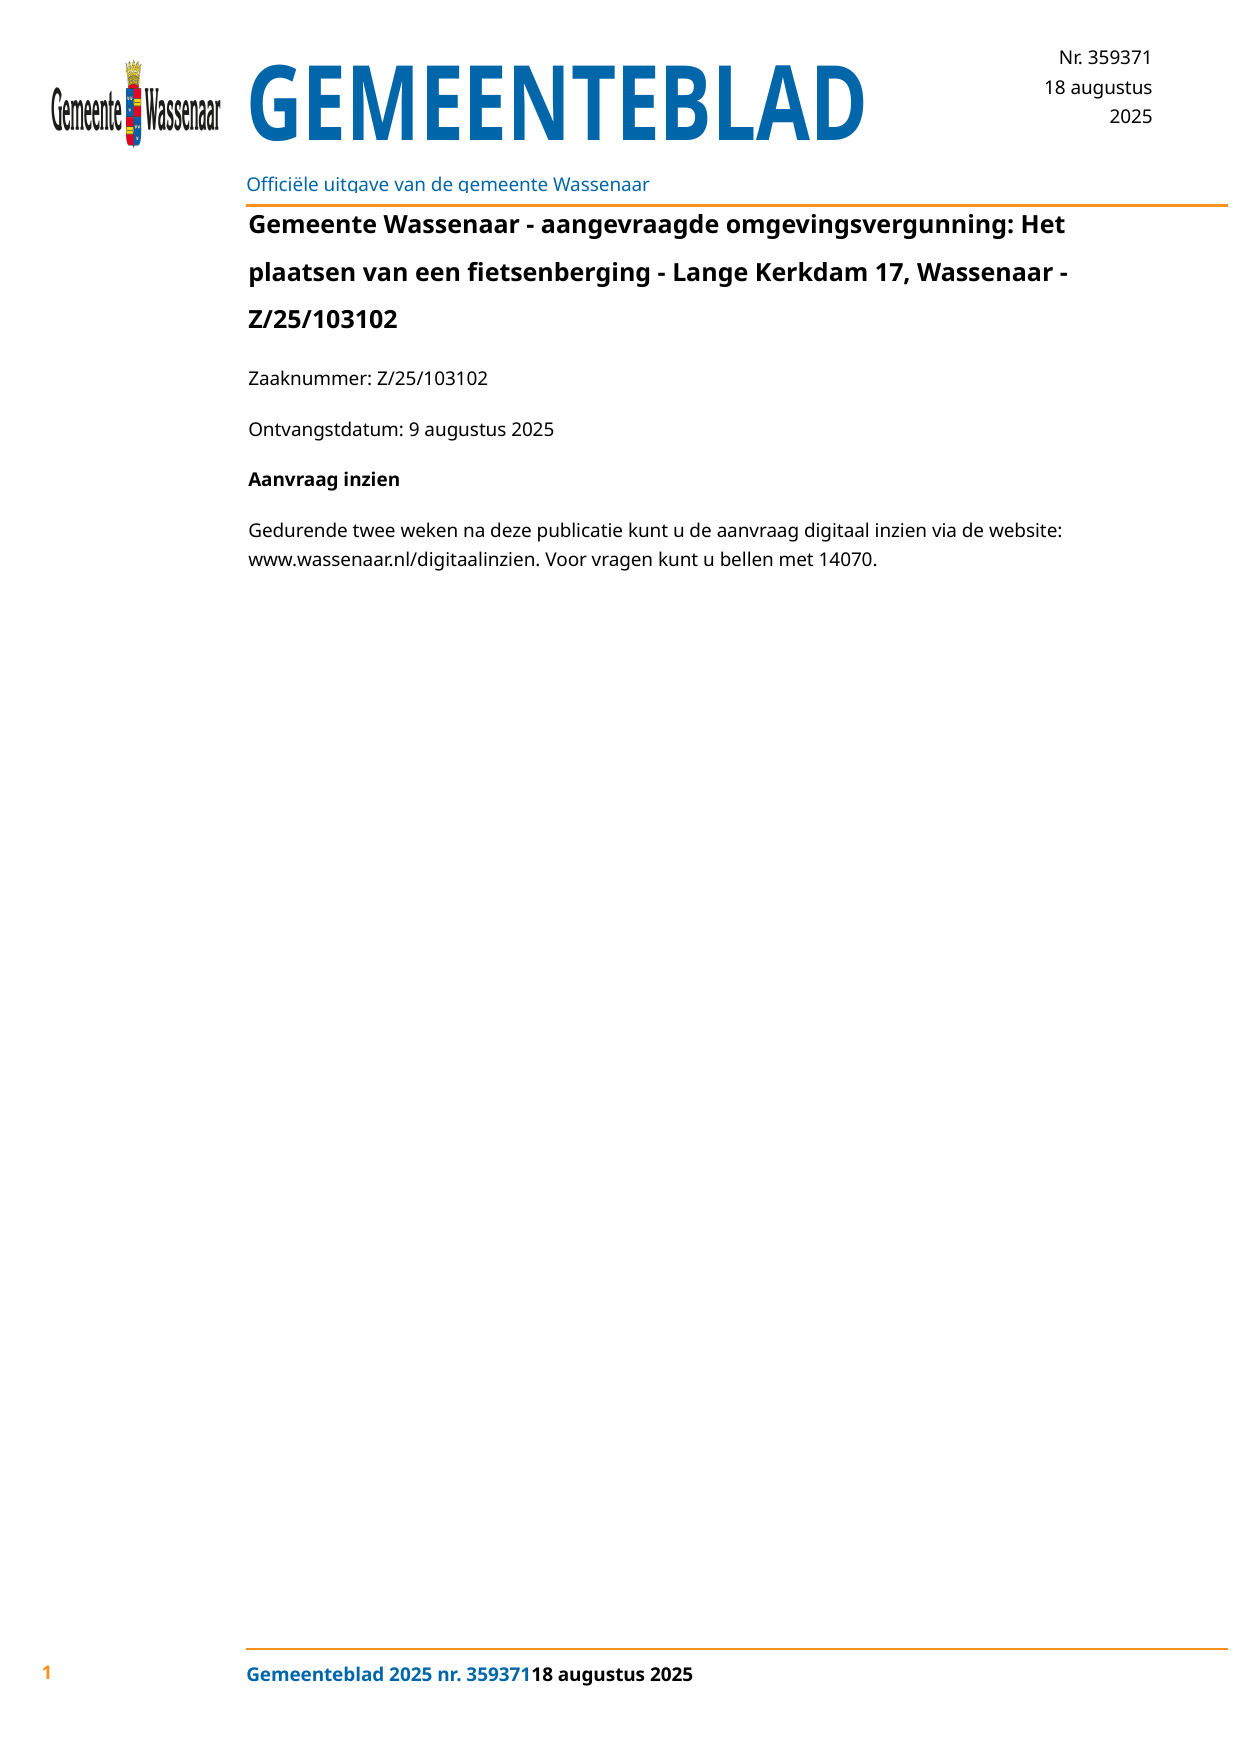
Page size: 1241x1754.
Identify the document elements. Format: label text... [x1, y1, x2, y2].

text Gemeente Wassenaar - aangevraagde omgevingsvergunning: Het plaatsen van een fietsenberging - Lange Kerkdam 17, Wassenaar - Z/25/103102 [248, 207, 1152, 336]
picture [41, 47, 231, 172]
text Ontvangstdatum: 9 augustus 2025 [248, 416, 1152, 442]
text Gedurende twee weken na deze publicatie kunt u de aanvraag digitaal inzien via de website: www.wassenaar.nl/digitaalinzien. Voor vragen kunt u bellen met 14070. [248, 517, 1152, 572]
text Zaaknummer: Z/25/103102 [248, 366, 1152, 391]
text Aanvraag inzien [248, 466, 1152, 492]
